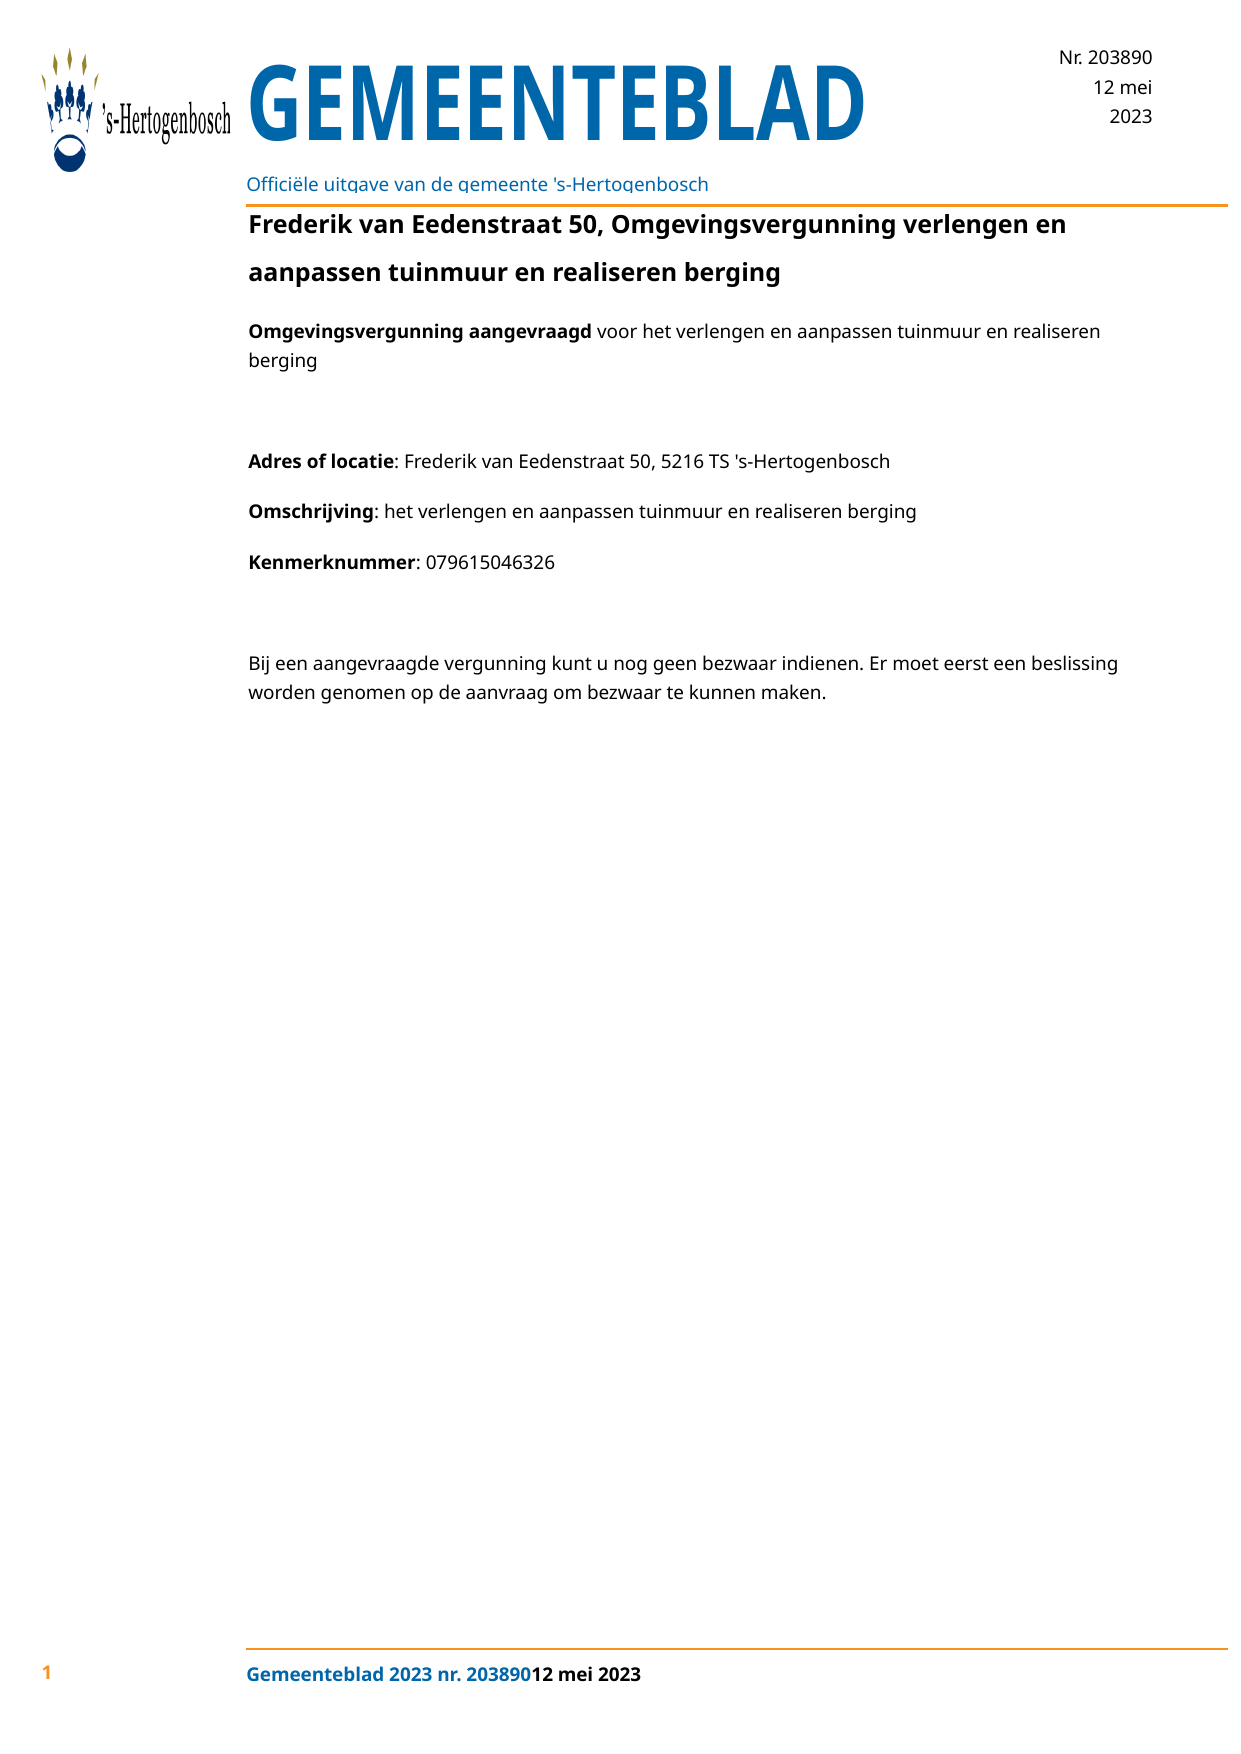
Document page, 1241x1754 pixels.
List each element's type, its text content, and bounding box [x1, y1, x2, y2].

text Omgevingsvergunning aangevraagd voor het verlengen en aanpassen tuinmuur en realiseren berging [248, 318, 1152, 373]
text Bij een aangevraagde vergunning kunt u nog geen bezwaar indienen. Er moet eerst een beslissing worden genomen op de aanvraag om bezwaar te kunnen maken. [248, 650, 1152, 705]
text Omschrijving: het verlengen en aanpassen tuinmuur en realiseren berging [248, 499, 1152, 524]
text Frederik van Eedenstraat 50, Omgevingsvergunning verlengen en aanpassen tuinmuur en realiseren berging [248, 207, 1152, 288]
picture [41, 47, 231, 172]
text Kenmerknummer: 079615046326 [248, 549, 1152, 575]
text Adres of locatie: Frederik van Eedenstraat 50, 5216 TS 's-Hertogenbosch [248, 448, 1152, 474]
